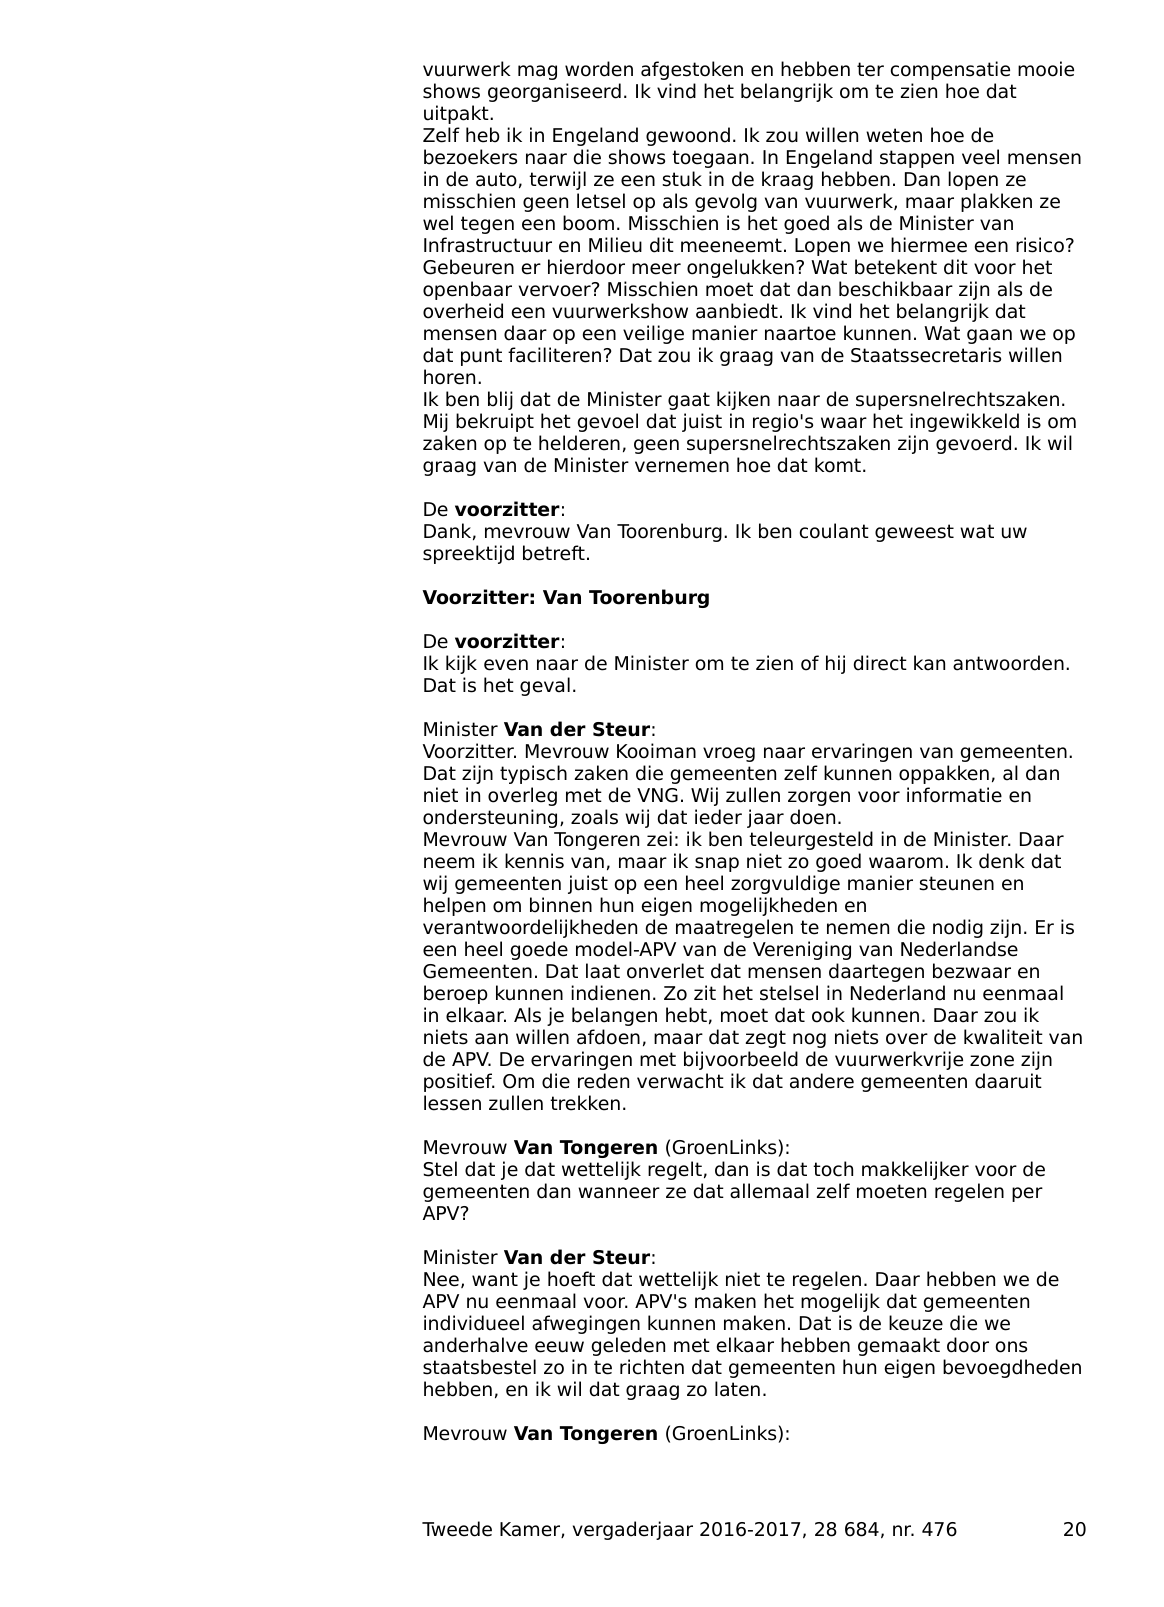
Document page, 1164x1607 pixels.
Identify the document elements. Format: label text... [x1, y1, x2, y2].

text Ik kijk even naar de Minister om te zien of hij direct kan antwoorden. Dat is het geval. [422, 653, 1087, 697]
text Voorzitter. Mevrouw Kooiman vroeg naar ervaringen van gemeenten. Dat zijn typisch zaken die gemeenten zelf kunnen oppakken, al dan niet in overleg met de VNG. Wij zullen zorgen voor informatie en ondersteuning, zoals wij dat ieder jaar doen. [422, 741, 1087, 829]
text vuurwerk mag worden afgestoken en hebben ter compensatie mooie shows georganiseerd. Ik vind het belangrijk om te zien hoe dat uitpakt. [422, 59, 1087, 125]
text Mevrouw Van Tongeren zei: ik ben teleurgesteld in de Minister. Daar neem ik kennis van, maar ik snap niet zo goed waarom. Ik denk dat wij gemeenten juist op een heel zorgvuldige manier steunen en helpen om binnen hun eigen mogelijkheden en verantwoordelijkheden de maatregelen te nemen die nodig zijn. Er is een heel goede model-APV van de Vereniging van Nederlandse Gemeenten. Dat laat onverlet dat mensen daartegen bezwaar en beroep kunnen indienen. Zo zit het stelsel in Nederland nu eenmaal in elkaar. Als je belangen hebt, moet dat ook kunnen. Daar zou ik niets aan willen afdoen, maar dat zegt nog niets over de kwaliteit van de APV. De ervaringen met bijvoorbeeld de vuurwerkvrije zone zijn positief. Om die reden verwacht ik dat andere gemeenten daaruit lessen zullen trekken. [422, 829, 1087, 1115]
text Dank, mevrouw Van Toorenburg. Ik ben coulant geweest wat uw spreektijd betreft. [422, 521, 1087, 565]
text Minister Van der Steur: [422, 1247, 1087, 1269]
text Ik ben blij dat de Minister gaat kijken naar de supersnelrechtszaken. Mij bekruipt het gevoel dat juist in regio's waar het ingewikkeld is om zaken op te helderen, geen supersnelrechtszaken zijn gevoerd. Ik wil graag van de Minister vernemen hoe dat komt. [422, 389, 1087, 477]
text De voorzitter: [422, 499, 1087, 521]
text De voorzitter: [422, 631, 1087, 653]
subtitle Voorzitter: Van Toorenburg [422, 587, 1087, 609]
text Zelf heb ik in Engeland gewoond. Ik zou willen weten hoe de bezoekers naar die shows toegaan. In Engeland stappen veel mensen in de auto, terwijl ze een stuk in de kraag hebben. Dan lopen ze misschien geen letsel op als gevolg van vuurwerk, maar plakken ze wel tegen een boom. Misschien is het goed als de Minister van Infrastructuur en Milieu dit meeneemt. Lopen we hiermee een risico? Gebeuren er hierdoor meer ongelukken? Wat betekent dit voor het openbaar vervoer? Misschien moet dat dan beschikbaar zijn als de overheid een vuurwerkshow aanbiedt. Ik vind het belangrijk dat mensen daar op een veilige manier naartoe kunnen. Wat gaan we op dat punt faciliteren? Dat zou ik graag van de Staatssecretaris willen horen. [422, 125, 1087, 389]
text Nee, want je hoeft dat wettelijk niet te regelen. Daar hebben we de APV nu eenmaal voor. APV's maken het mogelijk dat gemeenten individueel afwegingen kunnen maken. Dat is de keuze die we anderhalve eeuw geleden met elkaar hebben gemaakt door ons staatsbestel zo in te richten dat gemeenten hun eigen bevoegdheden hebben, en ik wil dat graag zo laten. [422, 1269, 1087, 1401]
text Mevrouw Van Tongeren (GroenLinks): [422, 1137, 1087, 1159]
text Stel dat je dat wettelijk regelt, dan is dat toch makkelijker voor de gemeenten dan wanneer ze dat allemaal zelf moeten regelen per APV? [422, 1159, 1087, 1225]
text Minister Van der Steur: [422, 719, 1087, 741]
text Mevrouw Van Tongeren (GroenLinks): [422, 1423, 1087, 1445]
